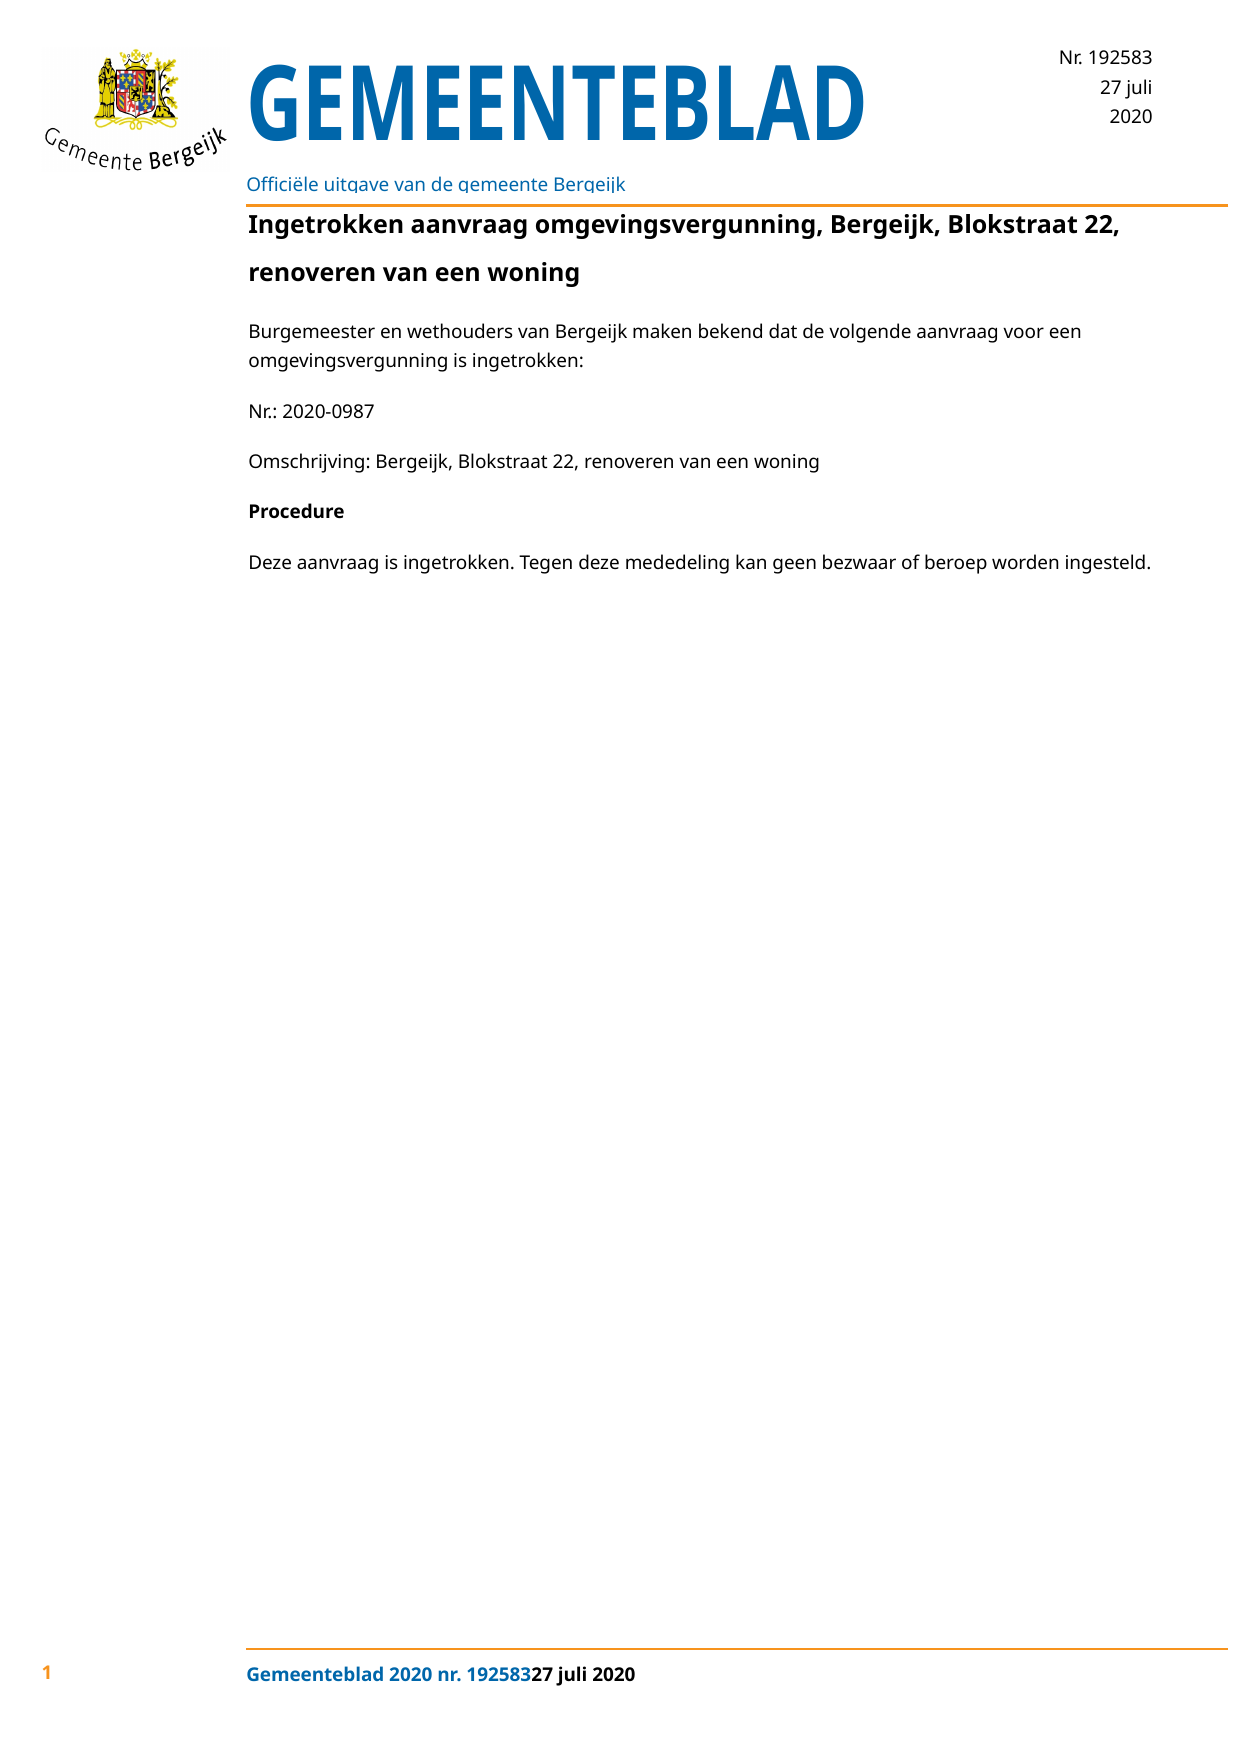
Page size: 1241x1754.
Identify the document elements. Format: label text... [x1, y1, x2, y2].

text Ingetrokken aanvraag omgevingsvergunning, Bergeijk, Blokstraat 22, renoveren van een woning [248, 207, 1152, 288]
picture [41, 47, 231, 172]
text Deze aanvraag is ingetrokken. Tegen deze mededeling kan geen bezwaar of beroep worden ingesteld. [248, 549, 1152, 575]
text Omschrijving: Bergeijk, Blokstraat 22, renoveren van een woning [248, 448, 1152, 474]
text Burgemeester en wethouders van Bergeijk maken bekend dat de volgende aanvraag voor een omgevingsvergunning is ingetrokken: [248, 318, 1152, 373]
text Nr.: 2020-0987 [248, 398, 1152, 424]
text Procedure [248, 499, 1152, 524]
